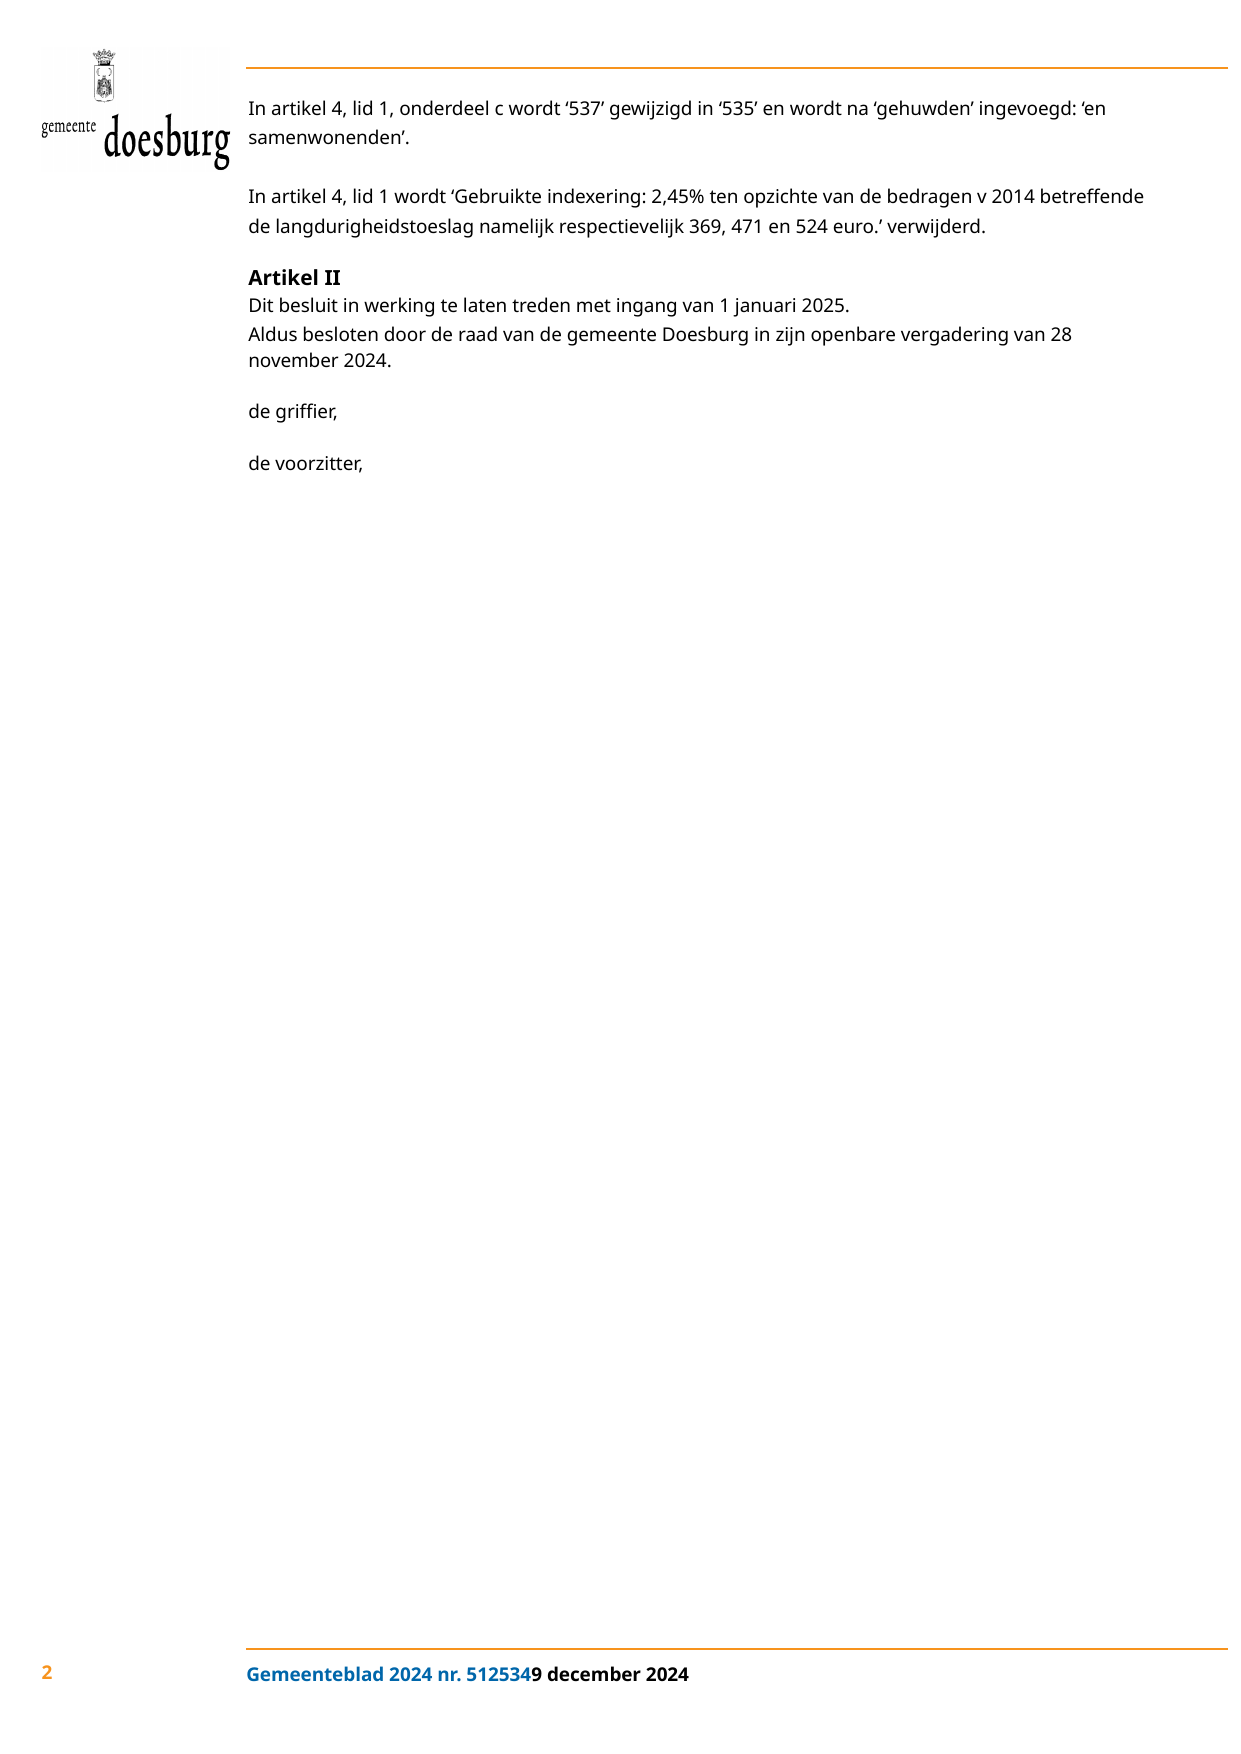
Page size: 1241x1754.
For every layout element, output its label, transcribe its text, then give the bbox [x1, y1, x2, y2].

text Aldus besloten door de raad van de gemeente Doesburg in zijn openbare vergadering van 28 november 2024. [248, 322, 1152, 373]
text Artikel II [248, 263, 1152, 292]
picture [41, 47, 231, 172]
text In artikel 4, lid 1 wordt ‘Gebruikte indexering: 2,45% ten opzichte van de bedragen v 2014 betreffende de langdurigheidstoeslag namelijk respectievelijk 369, 471 en 524 euro.’ verwijderd. [248, 183, 1152, 239]
text de voorzitter, [248, 450, 1152, 476]
text In artikel 4, lid 1, onderdeel c wordt ‘537’ gewijzigd in ‘535’ en wordt na ‘gehuwden’ ingevoegd: ‘en samenwonenden’. [248, 95, 1152, 150]
text de griffier, [248, 399, 1152, 424]
text Dit besluit in werking te laten treden met ingang van 1 januari 2025. [248, 292, 1152, 318]
